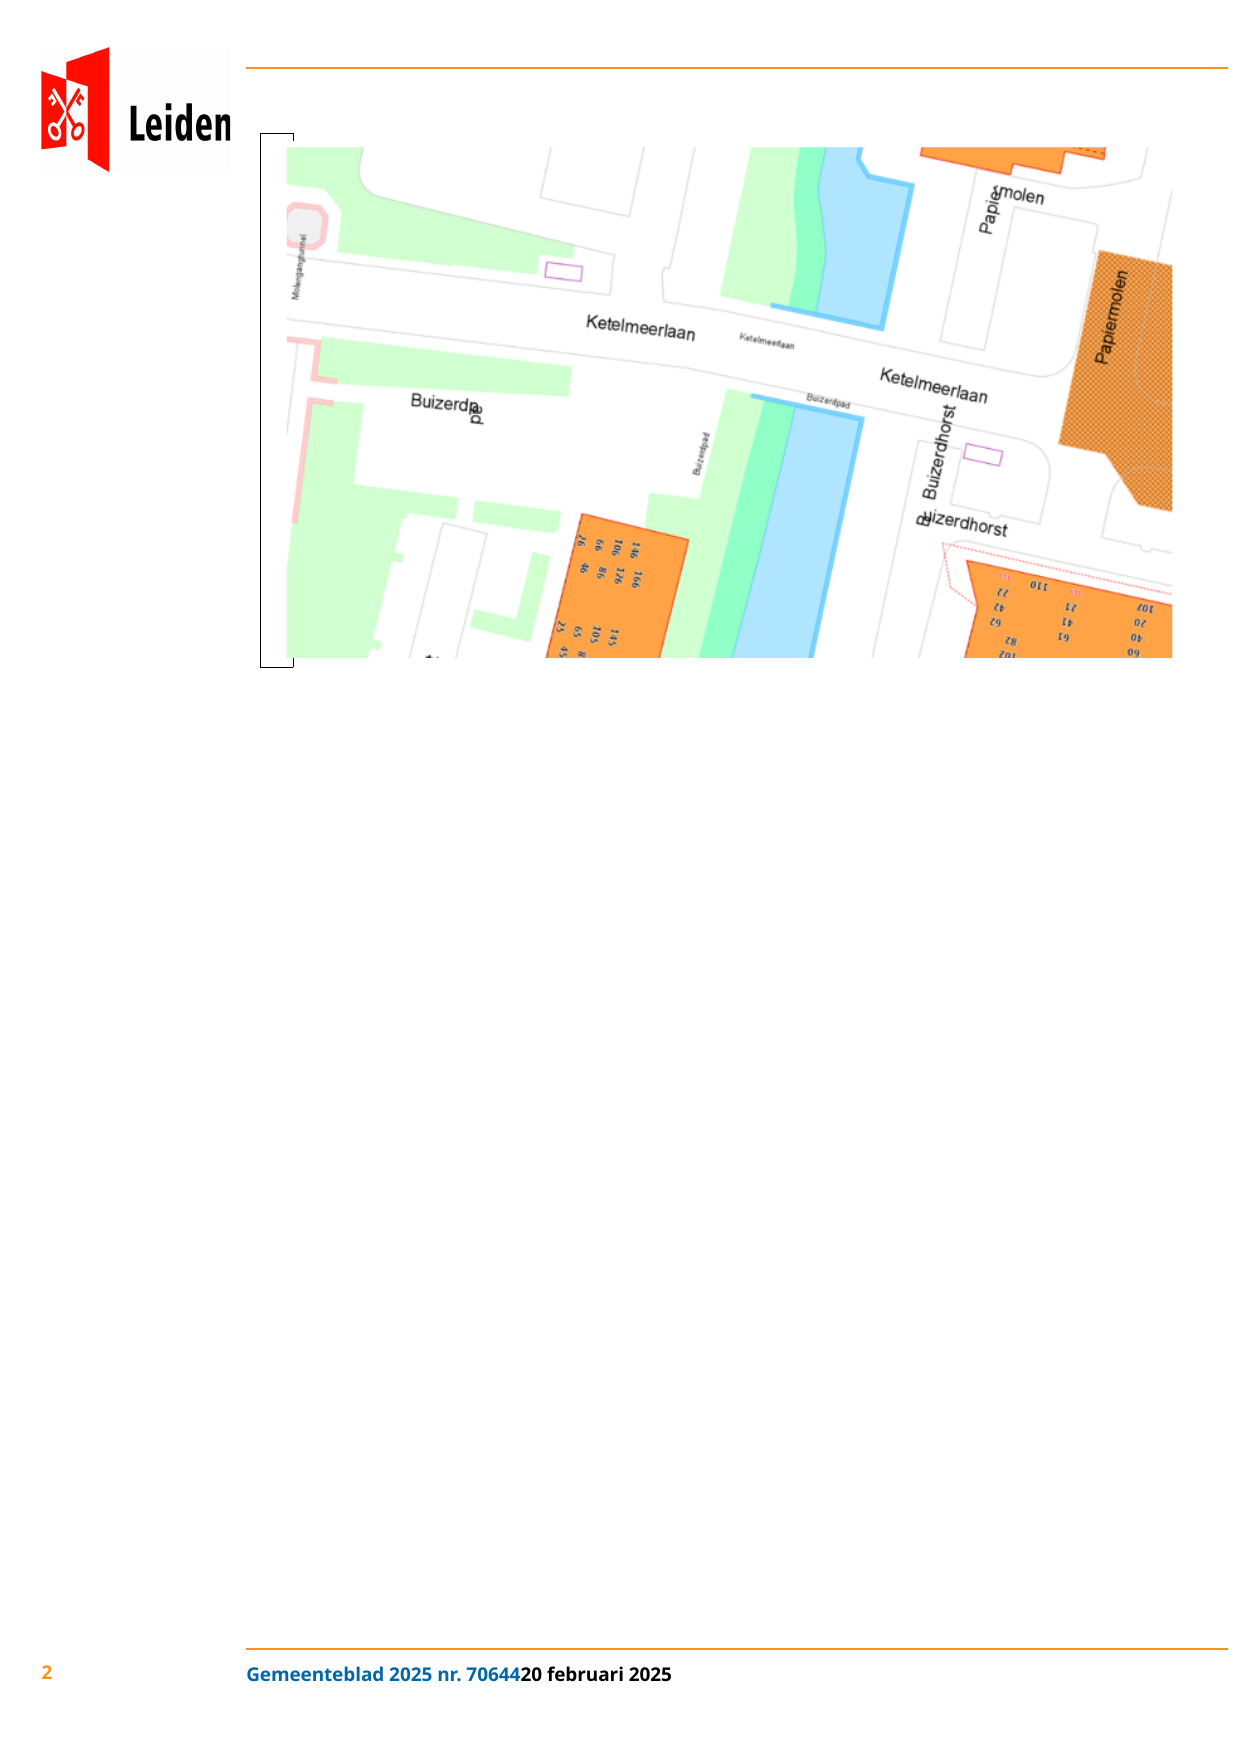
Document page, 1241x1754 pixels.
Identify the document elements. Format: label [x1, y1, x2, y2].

picture [41, 47, 231, 172]
picture [268, 141, 1173, 658]
